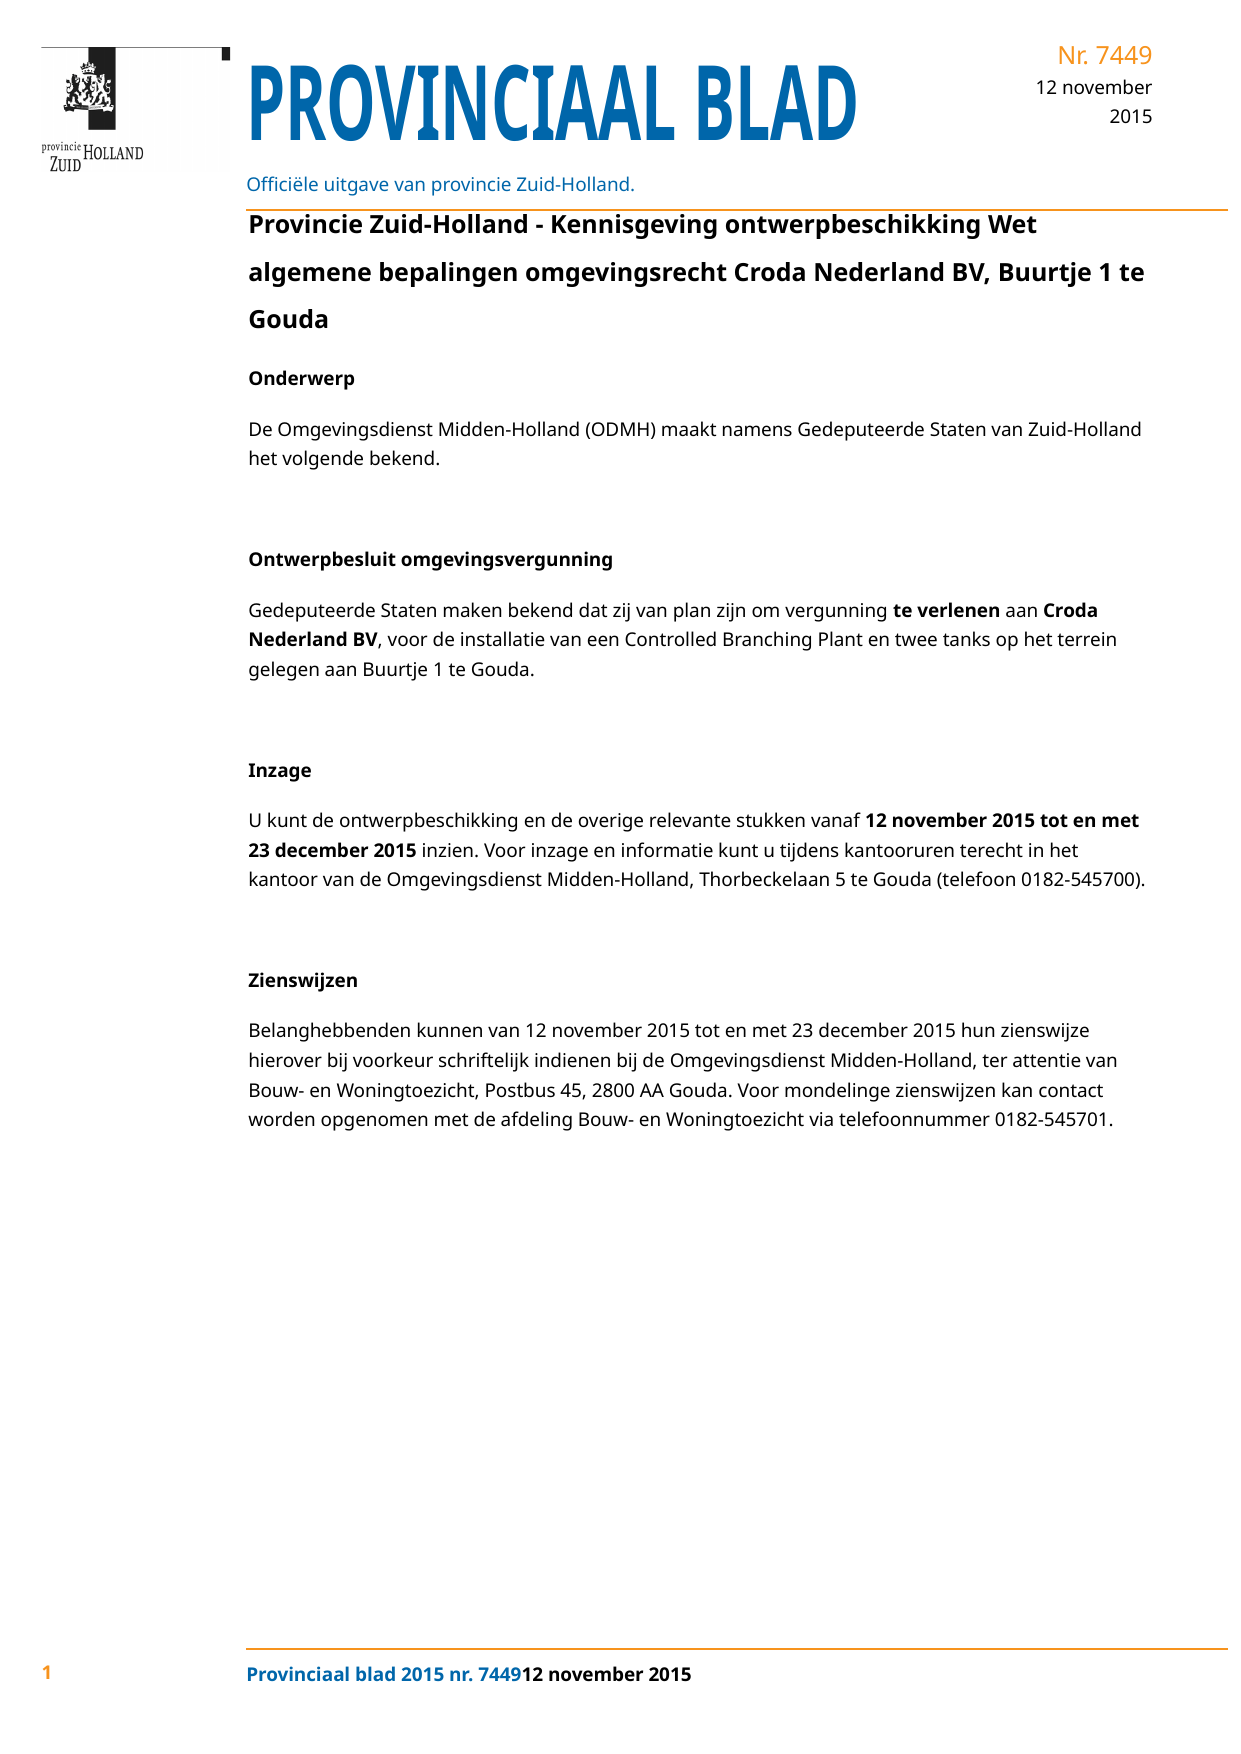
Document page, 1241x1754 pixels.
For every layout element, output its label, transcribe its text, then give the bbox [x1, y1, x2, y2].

text Belanghebbenden kunnen van 12 november 2015 tot en met 23 december 2015 hun zienswijze hierover bij voorkeur schriftelijk indienen bij de Omgevingsdienst Midden-Holland, ter attentie van Bouw- en Woningtoezicht, Postbus 45, 2800 AA Gouda. Voor mondelinge zienswijzen kan contact worden opgenomen met de afdeling Bouw- en Woningtoezicht via telefoonnummer 0182-545701. [248, 1018, 1152, 1132]
text Gedeputeerde Staten maken bekend dat zij van plan zijn om vergunning te verlenen aan Croda Nederland BV, voor de installatie van een Controlled Branching Plant en twee tanks op het terrein gelegen aan Buurtje 1 te Gouda. [248, 597, 1152, 682]
text Provincie Zuid-Holland - Kennisgeving ontwerpbeschikking Wet algemene bepalingen omgevingsrecht Croda Nederland BV, Buurtje 1 te Gouda [248, 211, 1152, 336]
text Ontwerpbesluit omgevingsvergunning [248, 546, 1152, 572]
text Onderwerp [248, 366, 1152, 391]
text U kunt de ontwerpbeschikking en de overige relevante stukken vanaf 12 november 2015 tot en met 23 december 2015 inzien. Voor inzage en informatie kunt u tijdens kantooruren terecht in het kantoor van de Omgevingsdienst Midden-Holland, Thorbeckelaan 5 te Gouda (telefoon 0182-545700). [248, 807, 1152, 892]
text Zienswijzen [248, 967, 1152, 993]
picture [41, 47, 231, 172]
text De Omgevingsdienst Midden-Holland (ODMH) maakt namens Gedeputeerde Staten van Zuid-Holland het volgende bekend. [248, 416, 1152, 471]
text Inzage [248, 757, 1152, 782]
